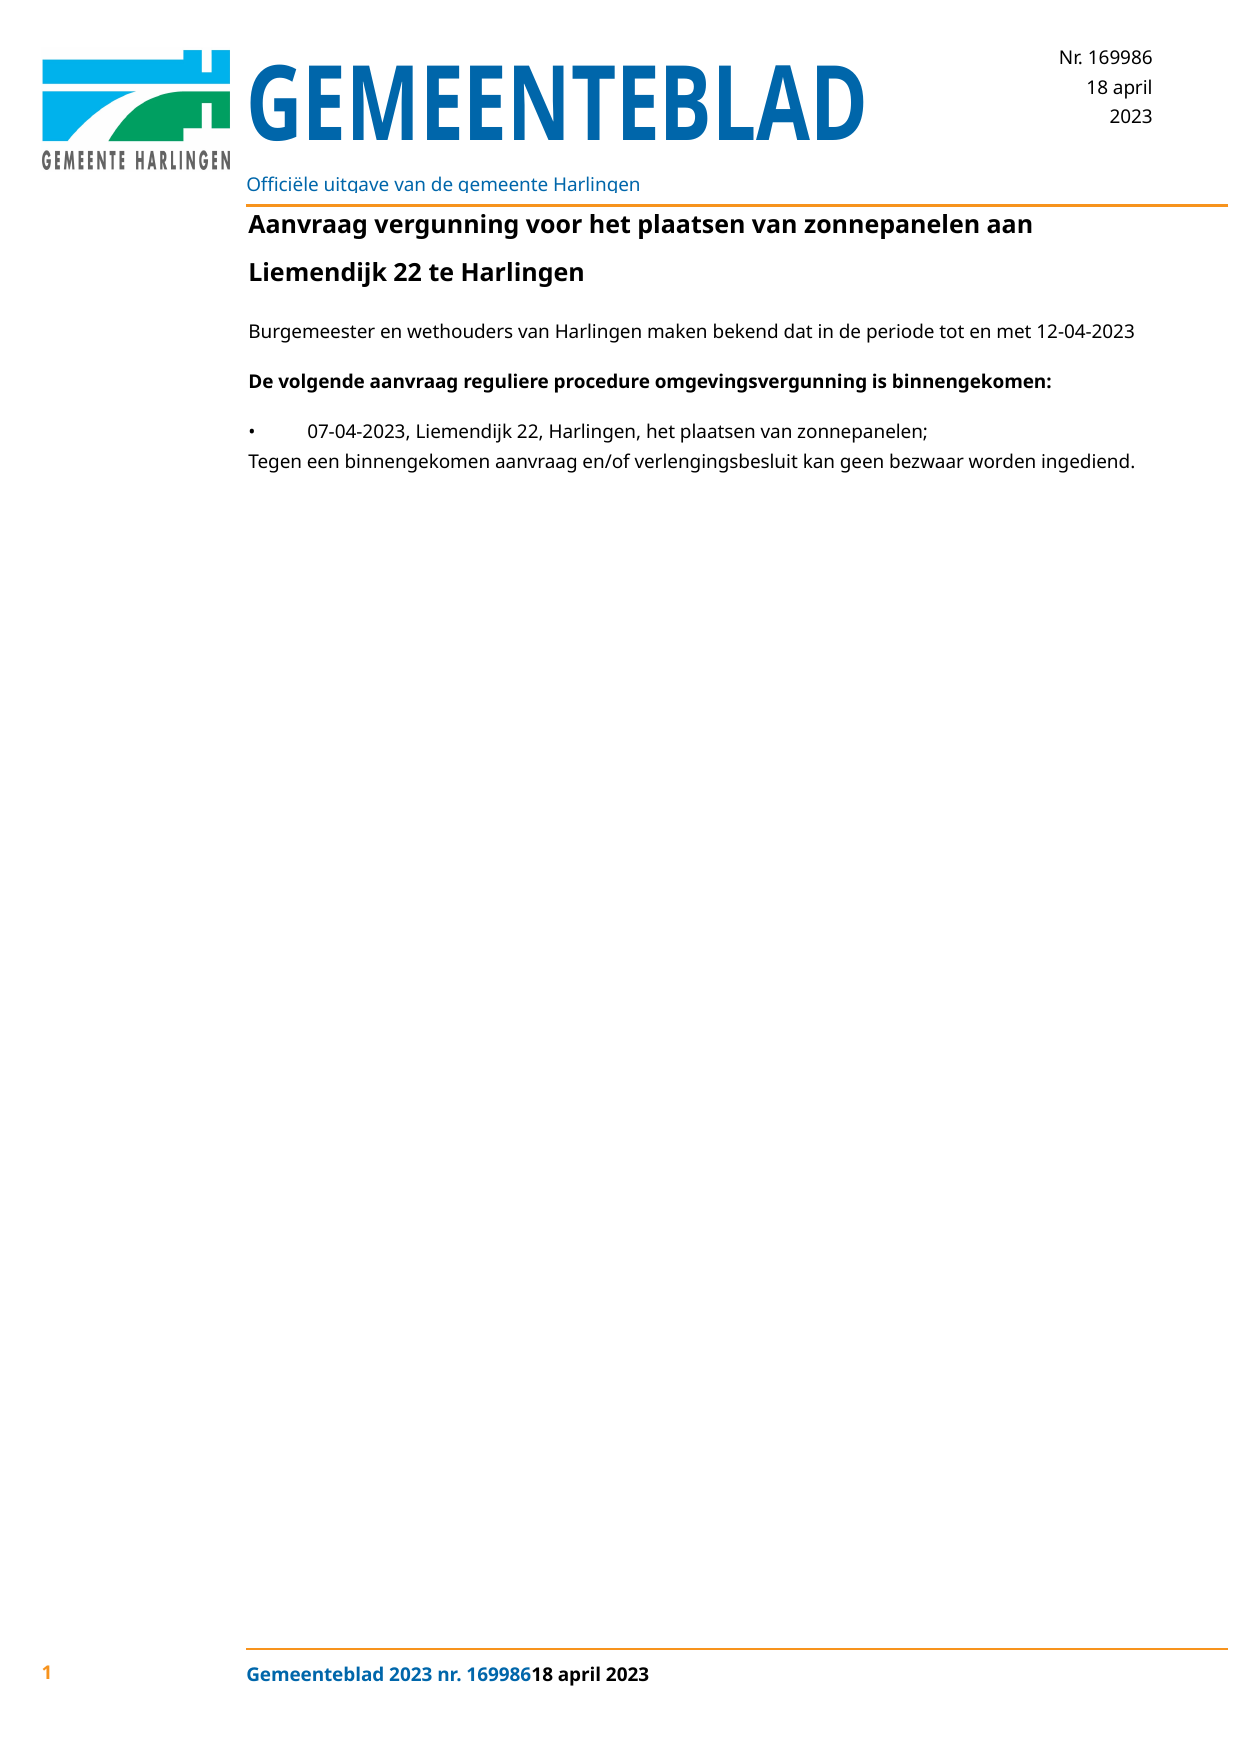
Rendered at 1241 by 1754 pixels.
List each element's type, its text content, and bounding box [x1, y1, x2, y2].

text Tegen een binnengekomen aanvraag en/of verlengingsbesluit kan geen bezwaar worden ingediend. [248, 448, 1152, 474]
text Aanvraag vergunning voor het plaatsen van zonnepanelen aan Liemendijk 22 te Harlingen [248, 207, 1152, 288]
text De volgende aanvraag reguliere procedure omgevingsvergunning is binnengekomen: [248, 368, 1152, 394]
list 07-04-2023, Liemendijk 22, Harlingen, het plaatsen van zonnepanelen; [248, 419, 1152, 444]
picture [41, 47, 231, 172]
text Burgemeester en wethouders van Harlingen maken bekend dat in de periode tot en met 12-04-2023 [248, 318, 1152, 344]
